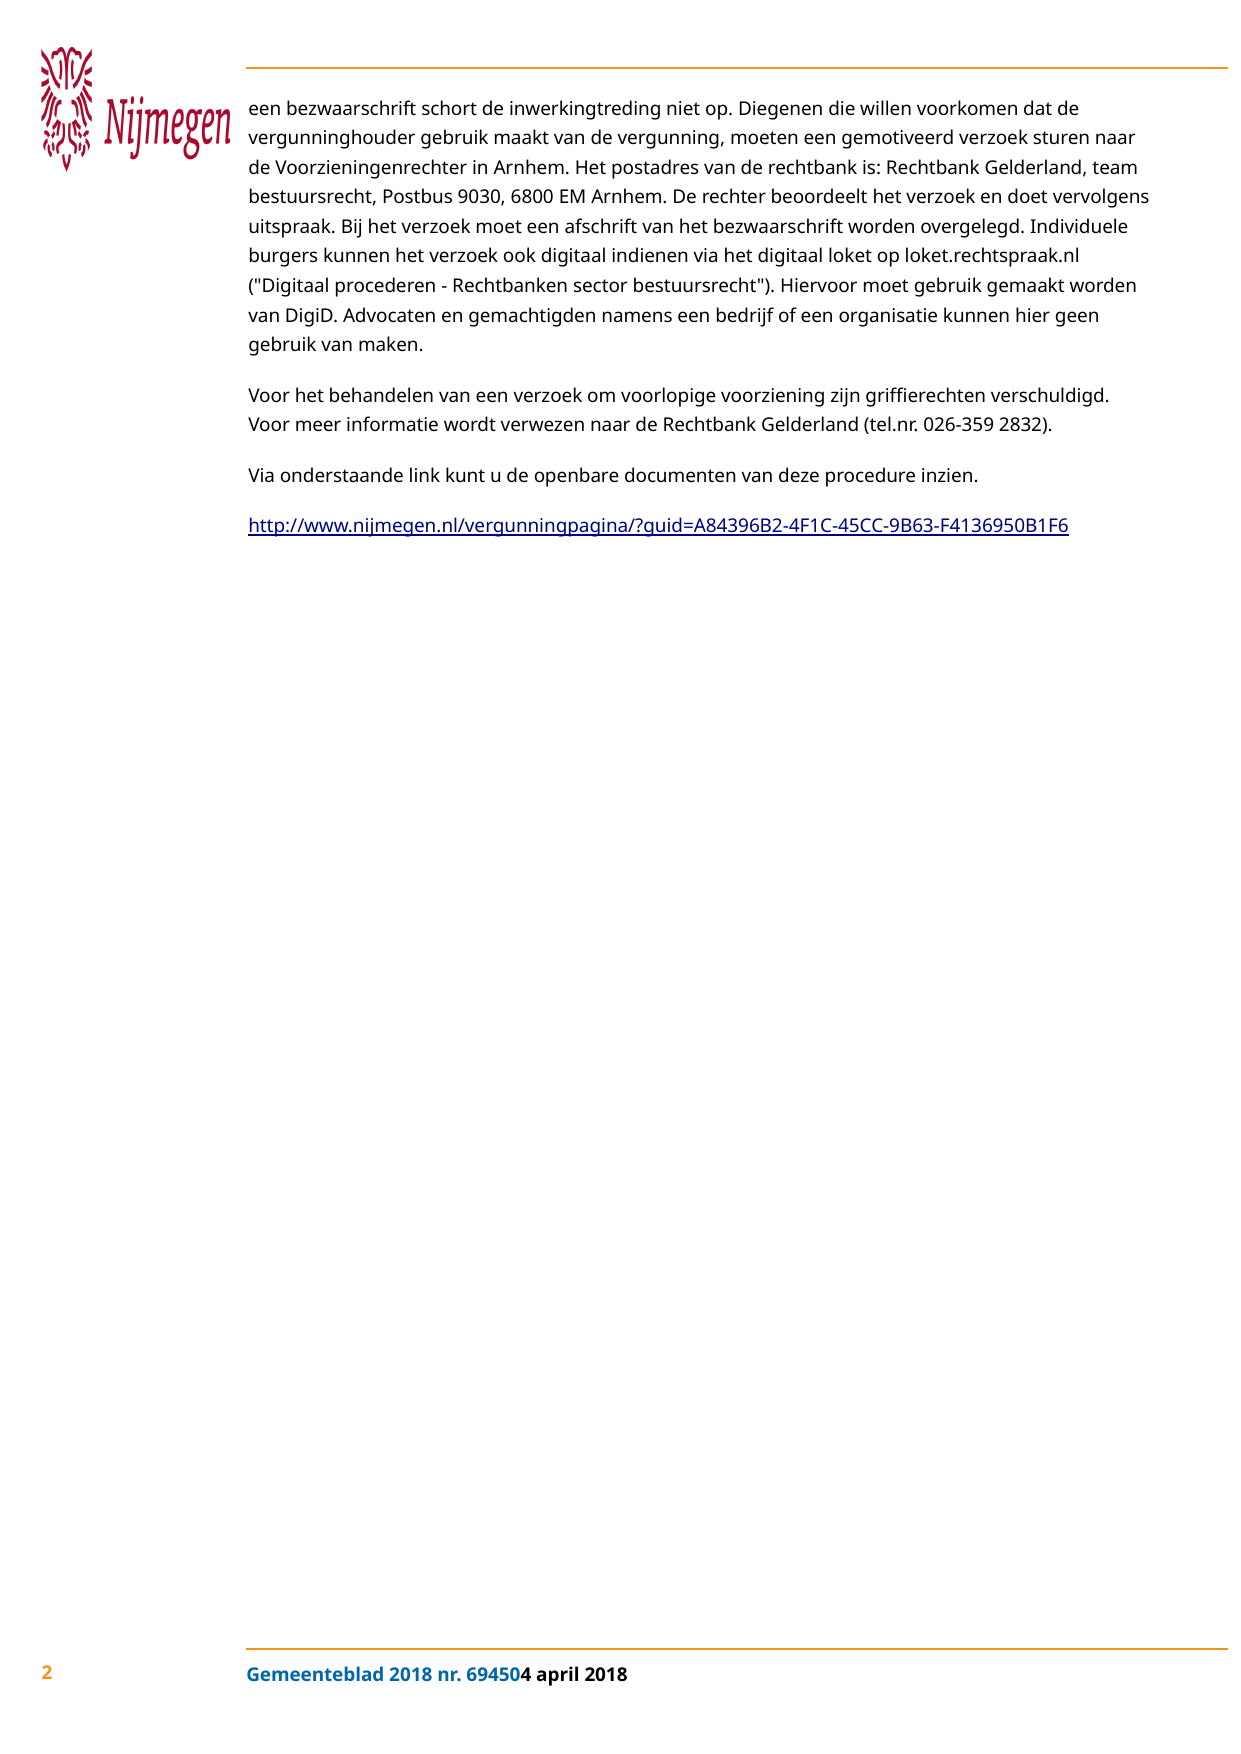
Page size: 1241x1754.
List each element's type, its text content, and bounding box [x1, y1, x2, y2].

text Via onderstaande link kunt u de openbare documenten van deze procedure inzien. [248, 462, 1152, 488]
text Voor het behandelen van een verzoek om voorlopige voorziening zijn griffierechten verschuldigd. Voor meer informatie wordt verwezen naar de Rechtbank Gelderland (tel.nr. 026-359 2832). [248, 382, 1152, 437]
text een bezwaarschrift schort de inwerkingtreding niet op. Diegenen die willen voorkomen dat de vergunninghouder gebruik maakt van de vergunning, moeten een gemotiveerd verzoek sturen naar de Voorzieningenrechter in Arnhem. Het postadres van de rechtbank is: Rechtbank Gelderland, team bestuursrecht, Postbus 9030, 6800 EM Arnhem. De rechter beoordeelt het verzoek en doet vervolgens uitspraak. Bij het verzoek moet een afschrift van het bezwaarschrift worden overgelegd. Individuele burgers kunnen het verzoek ook digitaal indienen via het digitaal loket op loket.rechtspraak.nl ("Digitaal procederen - Rechtbanken sector bestuursrecht"). Hiervoor moet gebruik gemaakt worden van DigiD. Advocaten en gemachtigden namens een bedrijf of een organisatie kunnen hier geen gebruik van maken. [248, 95, 1152, 357]
text http://www.nijmegen.nl/vergunningpagina/?guid=A84396B2-4F1C-45CC-9B63-F4136950B1F6 [248, 512, 1152, 538]
picture [41, 47, 231, 172]
